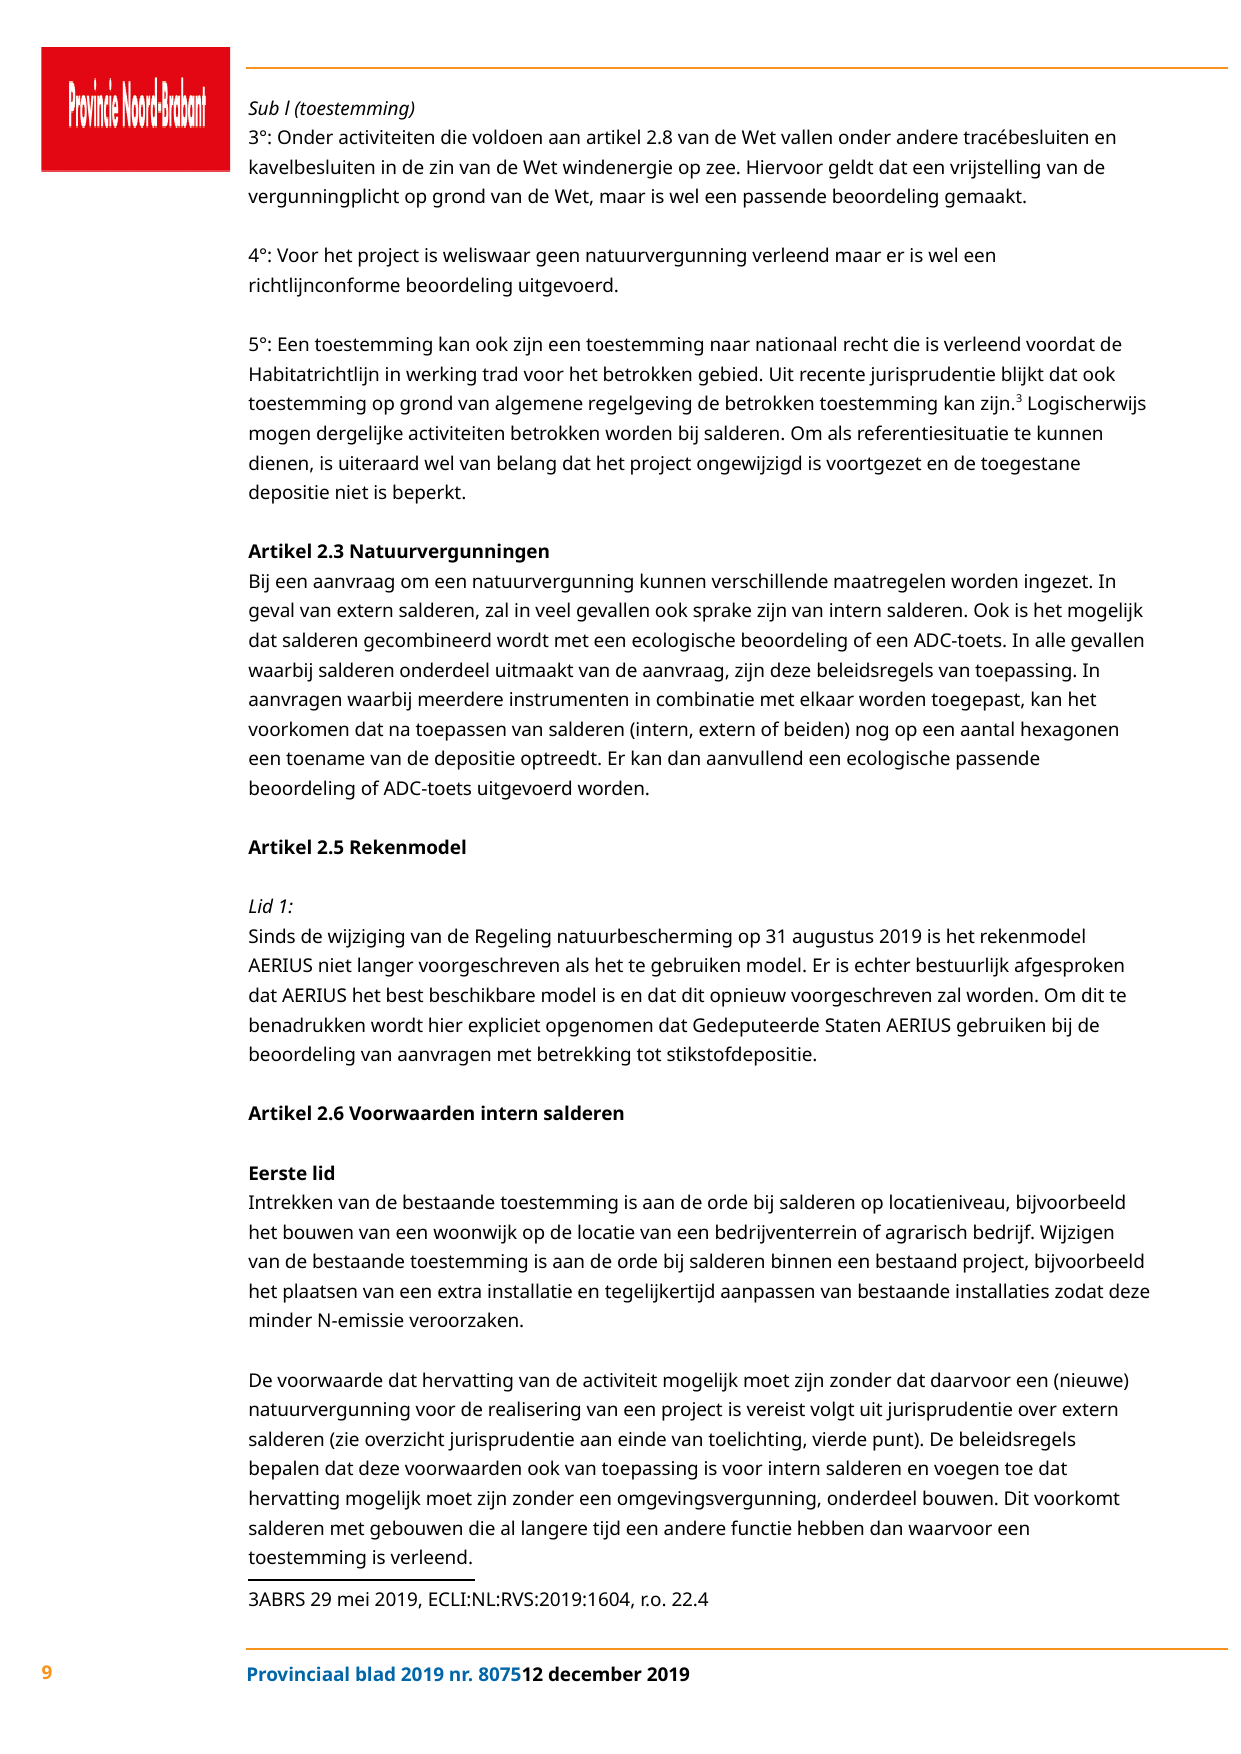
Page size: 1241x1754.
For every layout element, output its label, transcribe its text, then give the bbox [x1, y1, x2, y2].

text 5°: Een toestemming kan ook zijn een toestemming naar nationaal recht die is verleend voordat de Habitatrichtlijn in werking trad voor het betrokken gebied. Uit recente jurisprudentie blijkt dat ook toestemming op grond van algemene regelgeving de betrokken toestemming kan zijn. Logischerwijs mogen dergelijke activiteiten betrokken worden bij salderen. Om als referentiesituatie te kunnen dienen, is uiteraard wel van belang dat het project ongewijzigd is voortgezet en de toegestane depositie niet is beperkt. [248, 331, 1152, 505]
picture [41, 47, 231, 172]
text Sinds de wijziging van de Regeling natuurbescherming op 31 augustus 2019 is het rekenmodel AERIUS niet langer voorgeschreven als het te gebruiken model. Er is echter bestuurlijk afgesproken dat AERIUS het best beschikbare model is en dat dit opnieuw voorgeschreven zal worden. Om dit te benadrukken wordt hier expliciet opgenomen dat Gedeputeerde Staten AERIUS gebruiken bij de beoordeling van aanvragen met betrekking tot stikstofdepositie. [248, 923, 1152, 1067]
text Artikel 2.5 Rekenmodel [248, 834, 1152, 860]
text ABRS 29 mei 2019, ECLI:NL:RVS:2019:1604, r.o. 22.4 [248, 1586, 1152, 1612]
text De voorwaarde dat hervatting van de activiteit mogelijk moet zijn zonder dat daarvoor een (nieuwe) natuurvergunning voor de realisering van een project is vereist volgt uit jurisprudentie over extern salderen (zie overzicht jurisprudentie aan einde van toelichting, vierde punt). De beleidsregels bepalen dat deze voorwaarden ook van toepassing is voor intern salderen en voegen toe dat hervatting mogelijk moet zijn zonder een omgevingsvergunning, onderdeel bouwen. Dit voorkomt salderen met gebouwen die al langere tijd een andere functie hebben dan waarvoor een toestemming is verleend. [248, 1367, 1152, 1570]
text 4°: Voor het project is weliswaar geen natuurvergunning verleend maar er is wel een richtlijnconforme beoordeling uitgevoerd. [248, 243, 1152, 298]
text Artikel 2.6 Voorwaarden intern salderen [248, 1101, 1152, 1126]
text Intrekken van de bestaande toestemming is aan de orde bij salderen op locatieniveau, bijvoorbeeld het bouwen van een woonwijk op de locatie van een bedrijventerrein of agrarisch bedrijf. Wijzigen van de bestaande toestemming is aan de orde bij salderen binnen een bestaand project, bijvoorbeeld het plaatsen van een extra installatie en tegelijkertijd aanpassen van bestaande installaties zodat deze minder N-emissie veroorzaken. [248, 1189, 1152, 1333]
text 3°: Onder activiteiten die voldoen aan artikel 2.8 van de Wet vallen onder andere tracébesluiten en kavelbesluiten in de zin van de Wet windenergie op zee. Hiervoor geldt dat een vrijstelling van de vergunningplicht op grond van de Wet, maar is wel een passende beoordeling gemaakt. [248, 124, 1152, 209]
text Artikel 2.3 Natuurvergunningen [248, 538, 1152, 564]
text Eerste lid [248, 1160, 1152, 1186]
text Bij een aanvraag om een natuurvergunning kunnen verschillende maatregelen worden ingezet. In geval van extern salderen, zal in veel gevallen ook sprake zijn van intern salderen. Ook is het mogelijk dat salderen gecombineerd wordt met een ecologische beoordeling of een ADC-toets. In alle gevallen waarbij salderen onderdeel uitmaakt van de aanvraag, zijn deze beleidsregels van toepassing. In aanvragen waarbij meerdere instrumenten in combinatie met elkaar worden toegepast, kan het voorkomen dat na toepassen van salderen (intern, extern of beiden) nog op een aantal hexagonen een toename van de depositie optreedt. Er kan dan aanvullend een ecologische passende beoordeling of ADC-toets uitgevoerd worden. [248, 568, 1152, 801]
text Lid 1: [248, 893, 1152, 919]
text Sub l (toestemming) [248, 95, 1152, 121]
